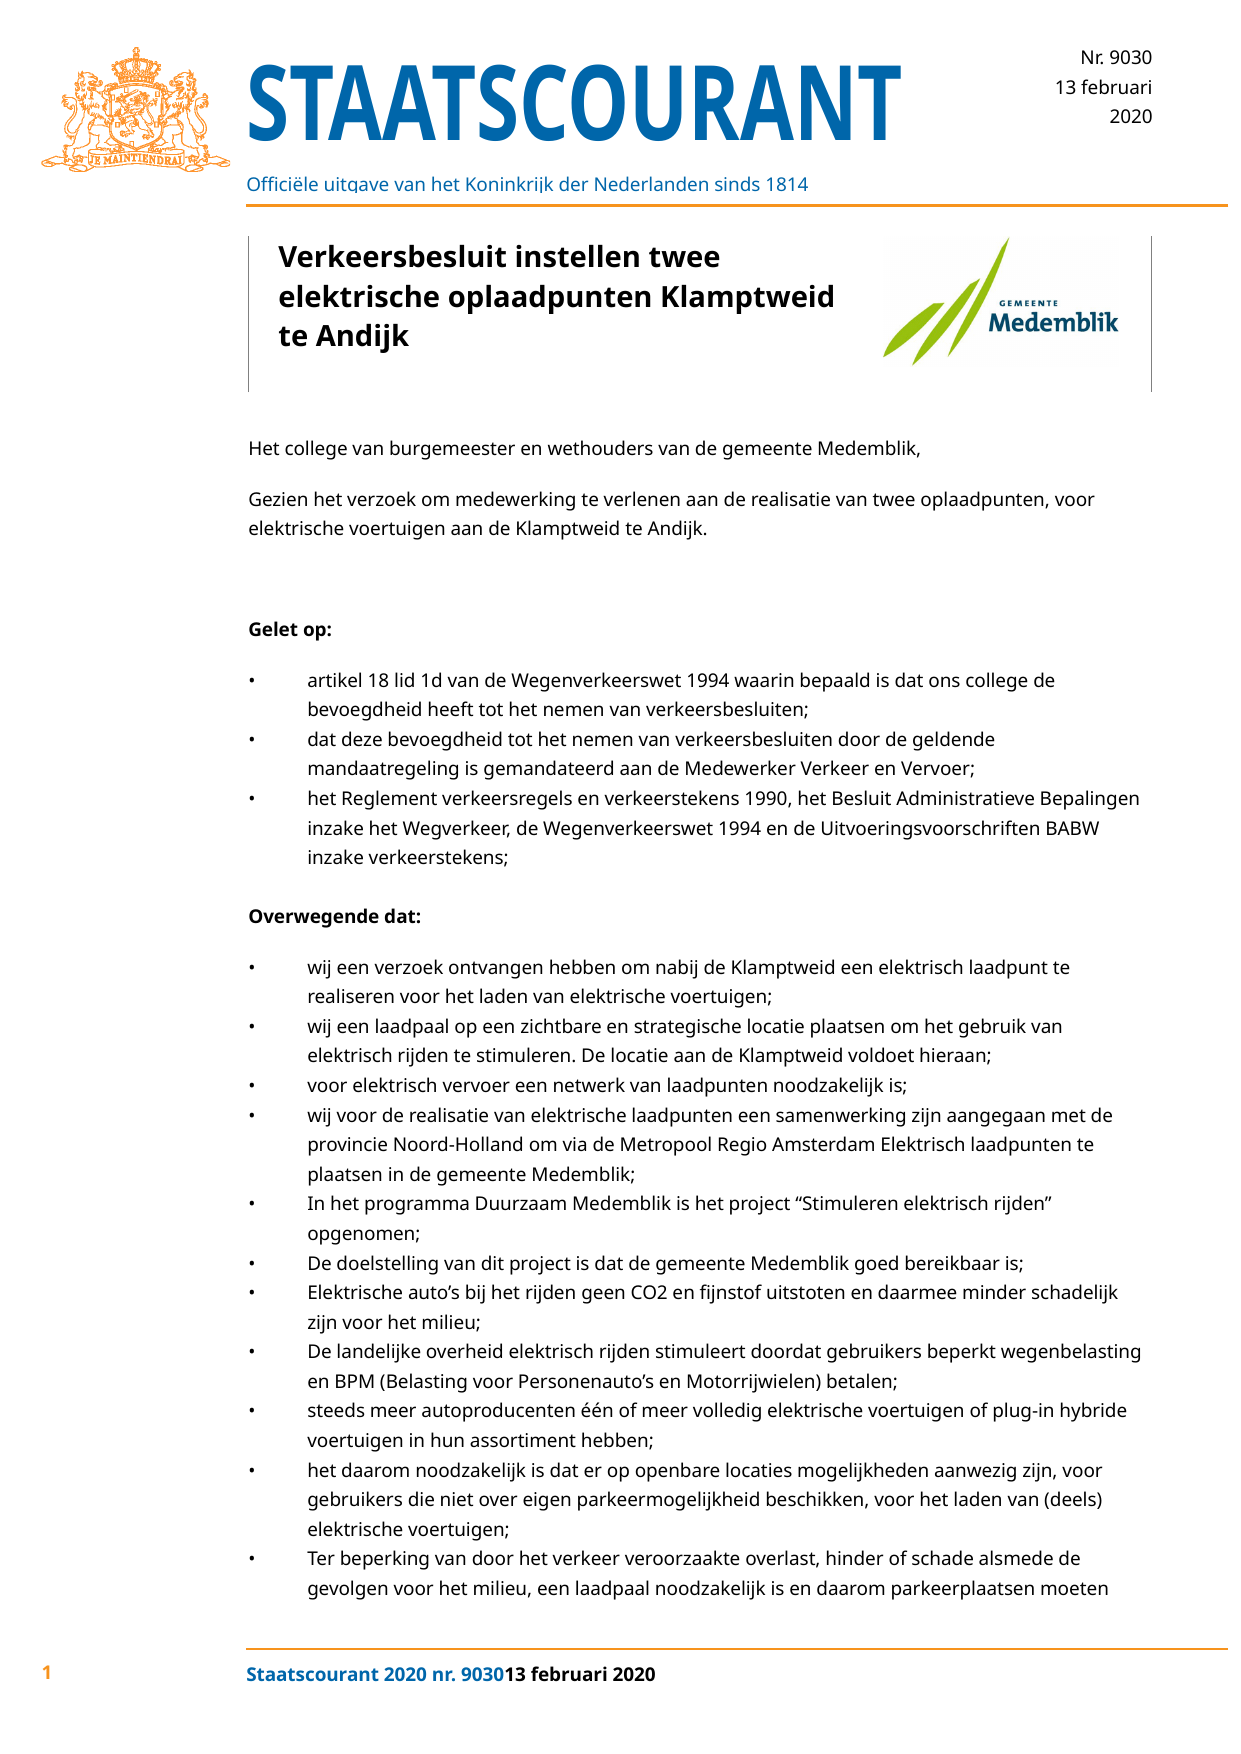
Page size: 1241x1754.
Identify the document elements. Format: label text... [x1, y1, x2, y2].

list artikel 18 lid 1d van de Wegenverkeerswet 1994 waarin bepaald is dat ons college de bevoegdheid heeft tot het nemen van verkeersbesluiten; [248, 667, 1152, 722]
list Ter beperking van door het verkeer veroorzaakte overlast, hinder of schade alsmede de gevolgen voor het milieu, een laadpaal noodzakelijk is en daarom parkeerplaatsen moeten [248, 1546, 1152, 1601]
list wij een verzoek ontvangen hebben om nabij de Klamptweid een elektrisch laadpunt te realiseren voor het laden van elektrische voertuigen; [248, 954, 1152, 1009]
table_header Verkeersbesluit instellen twee elektrische oplaadpunten Klamptweid te Andijk [249, 236, 850, 392]
text Gezien het verzoek om medewerking te verlenen aan de realisatie van twee oplaadpunten, voor elektrische voertuigen aan de Klamptweid te Andijk. [248, 486, 1152, 541]
list In het programma Duurzaam Medemblik is het project “Stimuleren elektrisch rijden” opgenomen; [248, 1191, 1152, 1246]
list De doelstelling van dit project is dat de gemeente Medemblik goed bereikbaar is; [248, 1250, 1152, 1276]
list steeds meer autoproducenten één of meer volledig elektrische voertuigen of plug-in hybride voertuigen in hun assortiment hebben; [248, 1398, 1152, 1453]
text Gelet op: [248, 616, 1152, 642]
picture [41, 47, 231, 172]
table_header [850, 236, 1151, 392]
list het daarom noodzakelijk is dat er op openbare locaties mogelijkheden aanwezig zijn, voor gebruikers die niet over eigen parkeermogelijkheid beschikken, voor het laden van (deels) elektrische voertuigen; [248, 1457, 1152, 1542]
text Overwegende dat: [248, 903, 1152, 929]
list dat deze bevoegdheid tot het nemen van verkeersbesluiten door de geldende mandaatregeling is gemandateerd aan de Medewerker Verkeer en Vervoer; [248, 726, 1152, 781]
list De landelijke overheid elektrisch rijden stimuleert doordat gebruikers beperkt wegenbelasting en BPM (Belasting voor Personenauto’s en Motorrijwielen) betalen; [248, 1338, 1152, 1394]
picture [882, 236, 1119, 367]
list voor elektrisch vervoer een netwerk van laadpunten noodzakelijk is; [248, 1072, 1152, 1098]
text Het college van burgemeester en wethouders van de gemeente Medemblik, [248, 436, 1152, 461]
list wij een laadpaal op een zichtbare en strategische locatie plaatsen om het gebruik van elektrisch rijden te stimuleren. De locatie aan de Klamptweid voldoet hieraan; [248, 1013, 1152, 1068]
list wij voor de realisatie van elektrische laadpunten een samenwerking zijn aangegaan met de provincie Noord-Holland om via de Metropool Regio Amsterdam Elektrisch laadpunten te plaatsen in de gemeente Medemblik; [248, 1102, 1152, 1187]
list het Reglement verkeersregels en verkeerstekens 1990, het Besluit Administratieve Bepalingen inzake het Wegverkeer, de Wegenverkeerswet 1994 en de Uitvoeringsvoorschriften BABW inzake verkeerstekens; [248, 785, 1152, 870]
list Elektrische auto’s bij het rijden geen CO2 en fijnstof uitstoten en daarmee minder schadelijk zijn voor het milieu; [248, 1279, 1152, 1335]
